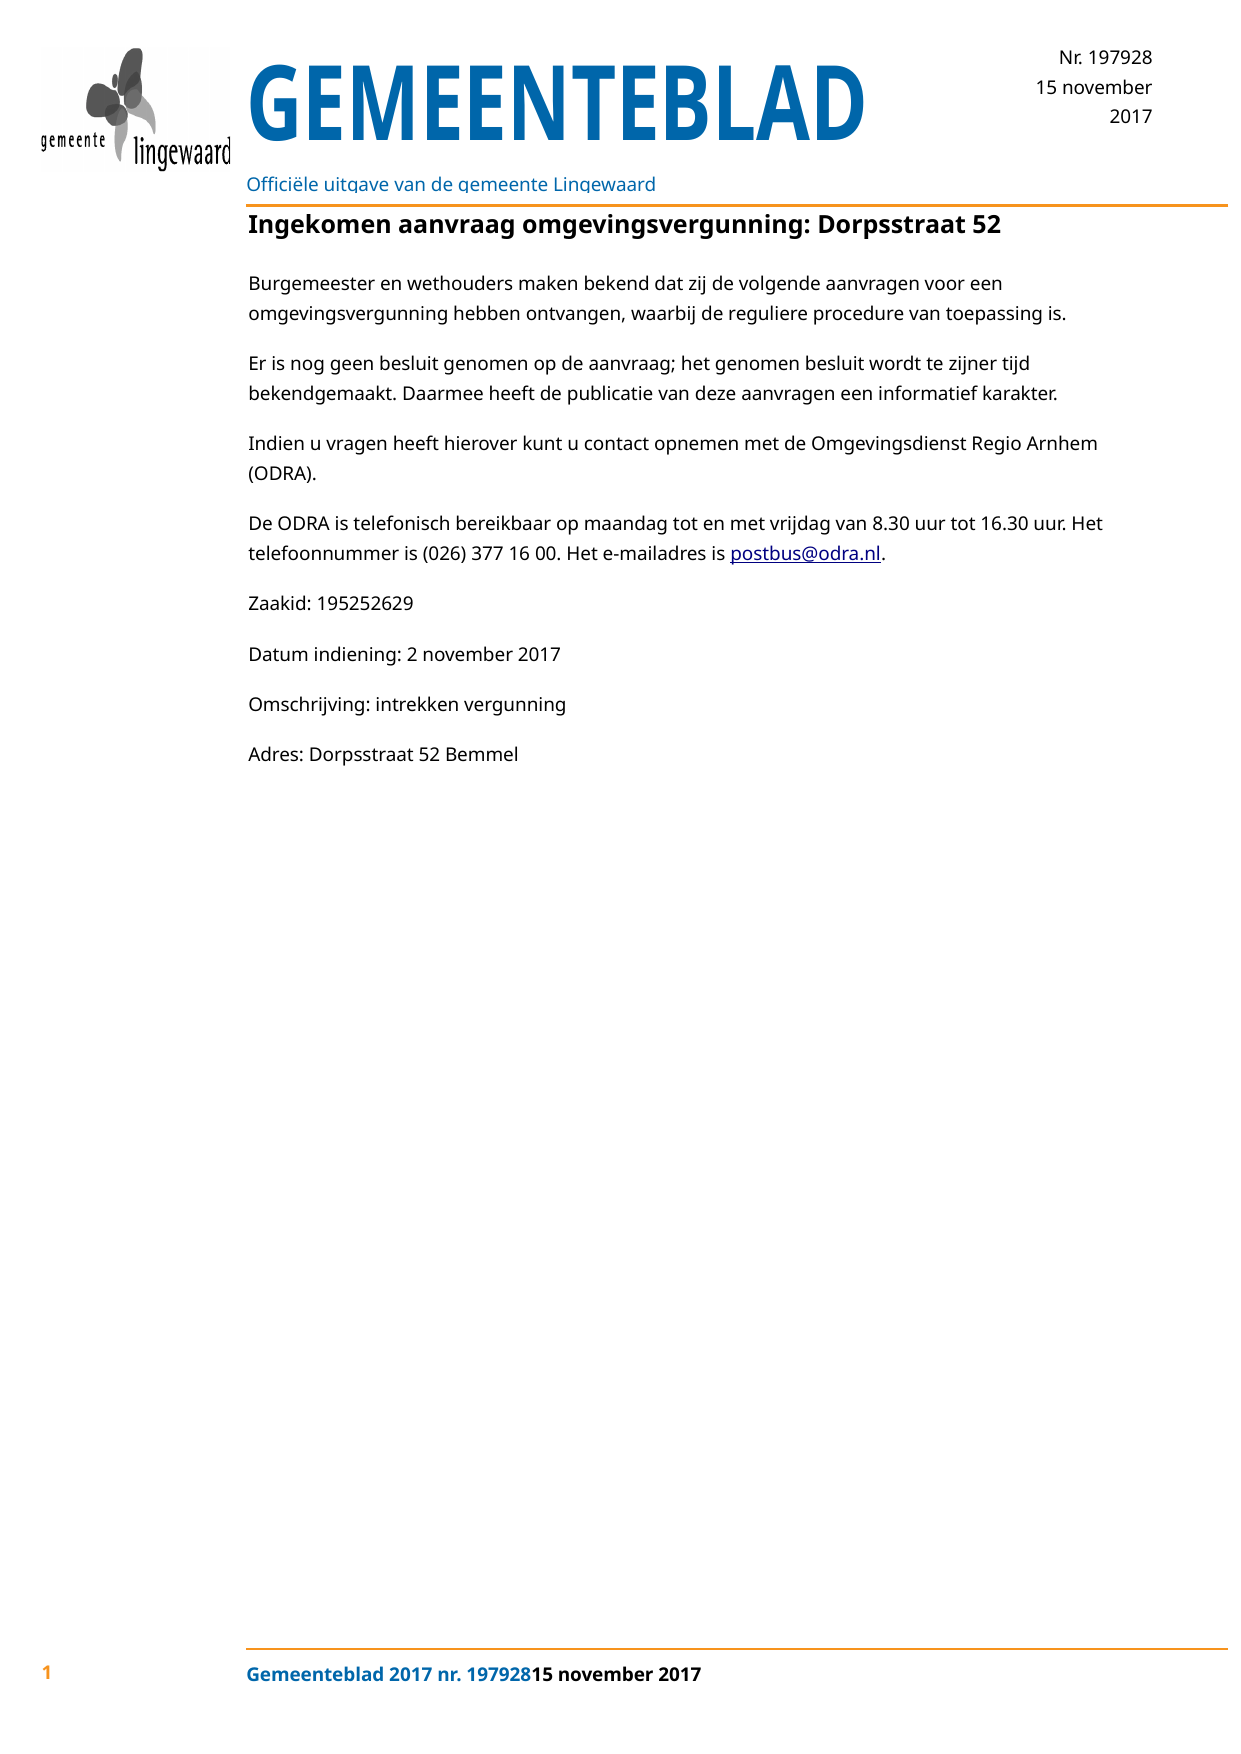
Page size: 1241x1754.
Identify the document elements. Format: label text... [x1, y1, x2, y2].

text Er is nog geen besluit genomen op de aanvraag; het genomen besluit wordt te zijner tijd bekendgemaakt. Daarmee heeft de publicatie van deze aanvragen een informatief karakter. [248, 350, 1152, 406]
text Datum indiening: 2 november 2017 [248, 641, 1152, 666]
text Ingekomen aanvraag omgevingsvergunning: Dorpsstraat 52 [248, 207, 1152, 241]
text De ODRA is telefonisch bereikbaar op maandag tot en met vrijdag van 8.30 uur tot 16.30 uur. Het telefoonnummer is (026) 377 16 00. Het e-mailadres is postbus@odra.nl. [248, 510, 1152, 566]
text Zaakid: 195252629 [248, 590, 1152, 616]
text Burgemeester en wethouders maken bekend dat zij de volgende aanvragen voor een omgevingsvergunning hebben ontvangen, waarbij de reguliere procedure van toepassing is. [248, 270, 1152, 326]
picture [41, 47, 231, 172]
text Omschrijving: intrekken vergunning [248, 691, 1152, 717]
text Indien u vragen heeft hierover kunt u contact opnemen met de Omgevingsdienst Regio Arnhem (ODRA). [248, 430, 1152, 486]
text Adres: Dorpsstraat 52 Bemmel [248, 742, 1152, 767]
